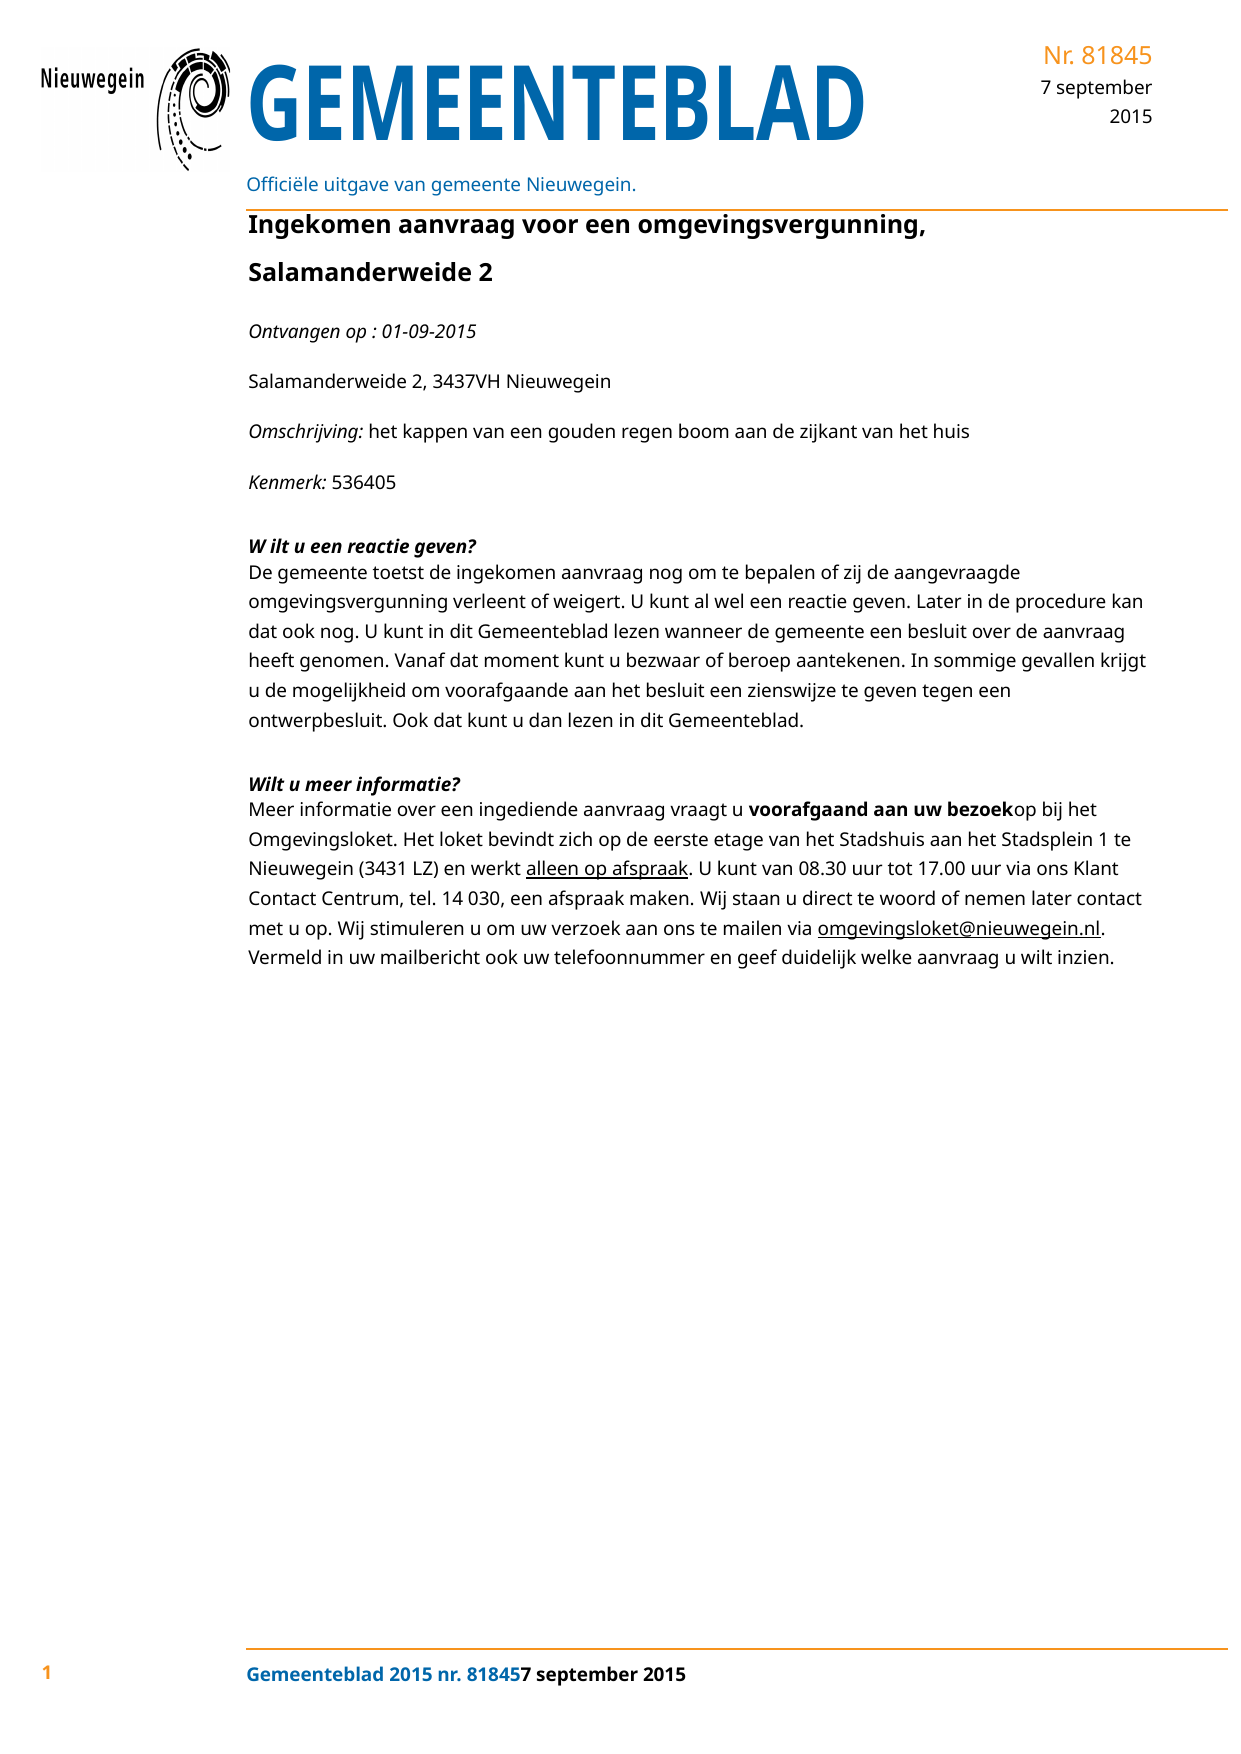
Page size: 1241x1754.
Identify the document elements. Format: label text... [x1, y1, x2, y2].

text Omschrijving: het kappen van een gouden regen boom aan de zijkant van het huis [248, 419, 1152, 444]
text Kenmerk: 536405 [248, 469, 1152, 495]
text Meer informatie over een ingediende aanvraag vraagt u voorafgaand aan uw bezoekop bij het Omgevingsloket. Het loket bevindt zich op de eerste etage van het Stadshuis aan het Stadsplein 1 te Nieuwegein (3431 LZ) en werkt alleen op afspraak. U kunt van 08.30 uur tot 17.00 uur via ons Klant Contact Centrum, tel. 14 030, een afspraak maken. Wij staan u direct te woord of nemen later contact met u op. Wij stimuleren u om uw verzoek aan ons te mailen via omgevingsloket@nieuwegein.nl. Vermeld in uw mailbericht ook uw telefoonnummer en geef duidelijk welke aanvraag u wilt inzien. [248, 796, 1152, 970]
text Salamanderweide 2, 3437VH Nieuwegein [248, 368, 1152, 394]
text Ingekomen aanvraag voor een omgevingsvergunning, Salamanderweide 2 [248, 211, 1152, 288]
picture [41, 47, 231, 172]
text W ilt u een reactie geven? [248, 533, 1152, 559]
text De gemeente toetst de ingekomen aanvraag nog om te bepalen of zij de aangevraagde omgevingsvergunning verleent of weigert. U kunt al wel een reactie geven. Later in de procedure kan dat ook nog. U kunt in dit Gemeenteblad lezen wanneer de gemeente een besluit over de aanvraag heeft genomen. Vanaf dat moment kunt u bezwaar of beroep aantekenen. In sommige gevallen krijgt u de mogelijkheid om voorafgaande aan het besluit een zienswijze te geven tegen een ontwerpbesluit. Ook dat kunt u dan lezen in dit Gemeenteblad. [248, 559, 1152, 732]
text Wilt u meer informatie? [248, 771, 1152, 796]
text Ontvangen op : 01-09-2015 [248, 318, 1152, 344]
